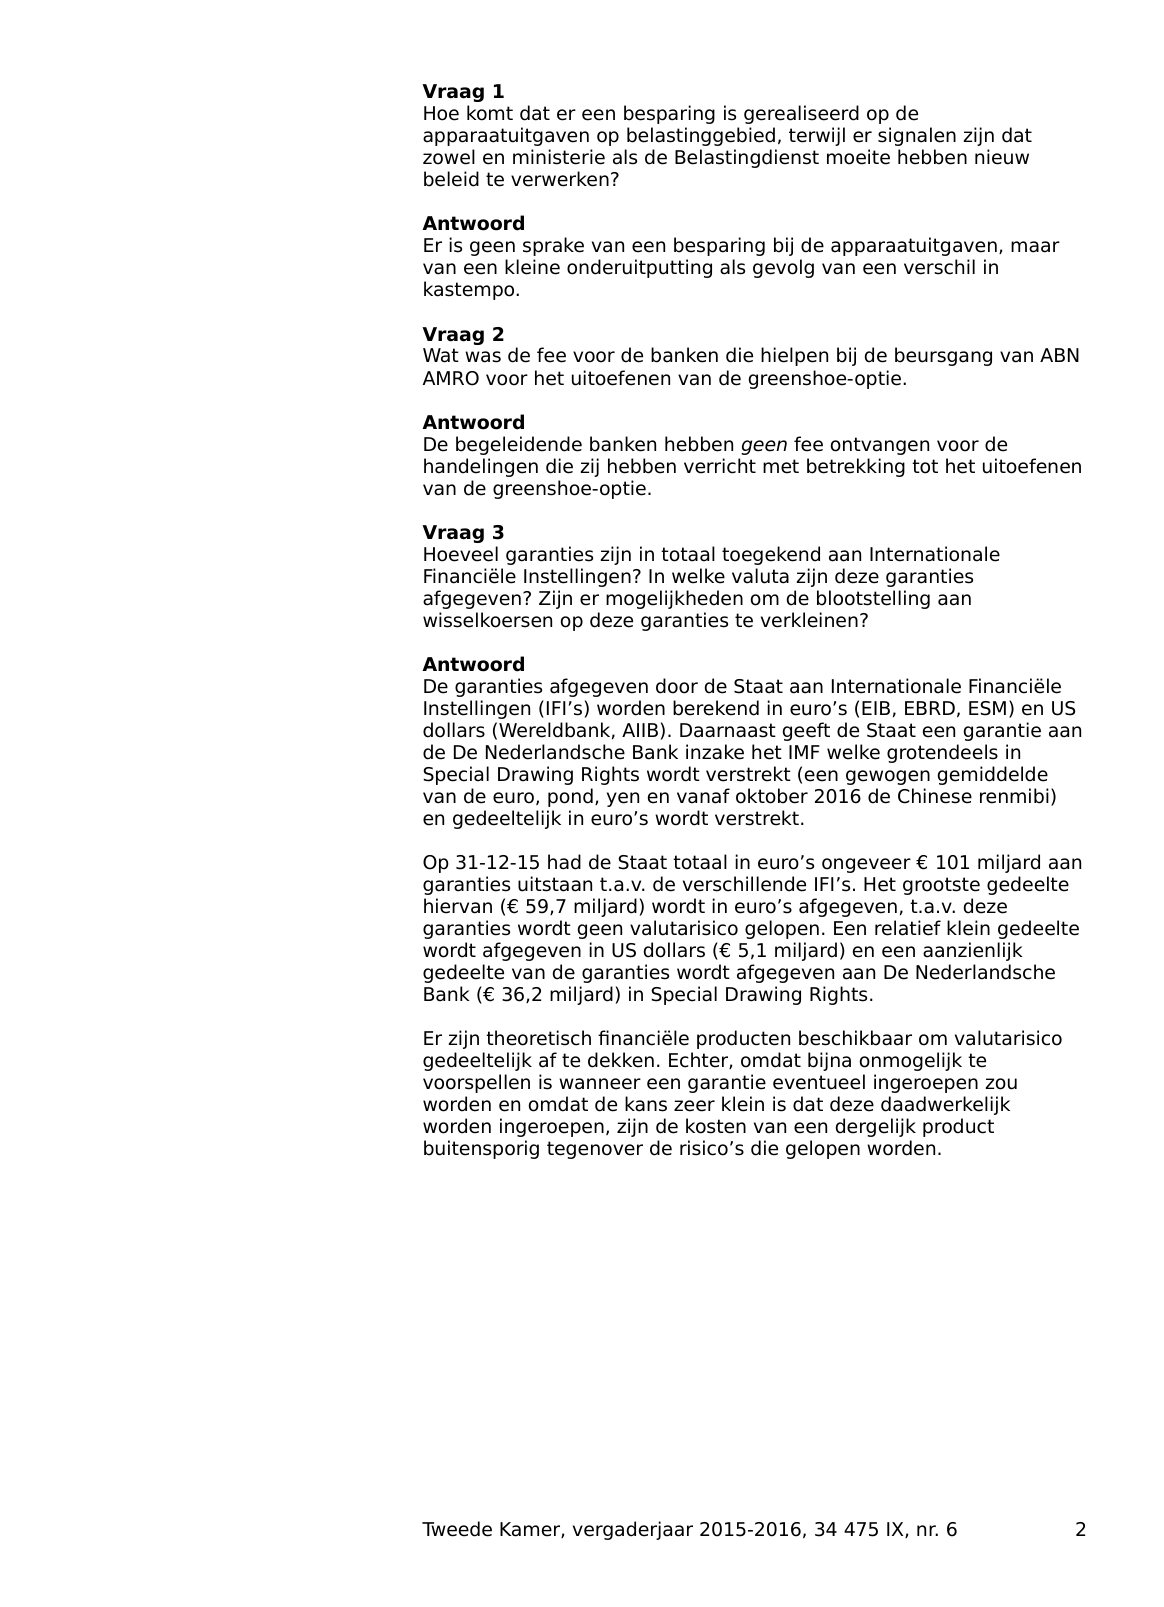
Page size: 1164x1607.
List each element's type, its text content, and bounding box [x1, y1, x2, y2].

text Vraag 1 [422, 81, 1087, 103]
text Vraag 3 [422, 522, 1087, 544]
text Antwoord [422, 412, 1087, 433]
text Hoeveel garanties zijn in totaal toegekend aan Internationale Financiële Instellingen? In welke valuta zijn deze garanties afgegeven? Zijn er mogelijkheden om de blootstelling aan wisselkoersen op deze garanties te verkleinen? [422, 544, 1087, 632]
text Antwoord [422, 213, 1087, 235]
text Antwoord [422, 654, 1087, 676]
text Er zijn theoretisch financiële producten beschikbaar om valutarisico gedeeltelijk af te dekken. Echter, omdat bijna onmogelijk te voorspellen is wanneer een garantie eventueel ingeroepen zou worden en omdat de kans zeer klein is dat deze daadwerkelijk worden ingeroepen, zijn de kosten van een dergelijk product buitensporig tegenover de risico’s die gelopen worden. [422, 1028, 1087, 1160]
text Wat was de fee voor de banken die hielpen bij de beursgang van ABN AMRO voor het uitoefenen van de greenshoe-optie. [422, 345, 1087, 389]
text Er is geen sprake van een besparing bij de apparaatuitgaven, maar van een kleine onderuitputting als gevolg van een verschil in kastempo. [422, 235, 1087, 301]
text De begeleidende banken hebben geen fee ontvangen voor de handelingen die zij hebben verricht met betrekking tot het uitoefenen van de greenshoe-optie. [422, 433, 1087, 499]
text Op 31-12-15 had de Staat totaal in euro’s ongeveer € 101 miljard aan garanties uitstaan t.a.v. de verschillende IFI’s. Het grootste gedeelte hiervan (€ 59,7 miljard) wordt in euro’s afgegeven, t.a.v. deze garanties wordt geen valutarisico gelopen. Een relatief klein gedeelte wordt afgegeven in US dollars (€ 5,1 miljard) en een aanzienlijk gedeelte van de garanties wordt afgegeven aan De Nederlandsche Bank (€ 36,2 miljard) in Special Drawing Rights. [422, 852, 1087, 1006]
text Vraag 2 [422, 323, 1087, 345]
text De garanties afgegeven door de Staat aan Internationale Financiële Instellingen (IFI’s) worden berekend in euro’s (EIB, EBRD, ESM) en US dollars (Wereldbank, AIIB). Daarnaast geeft de Staat een garantie aan de De Nederlandsche Bank inzake het IMF welke grotendeels in Special Drawing Rights wordt verstrekt (een gewogen gemiddelde van de euro, pond, yen en vanaf oktober 2016 de Chinese renmibi) en gedeeltelijk in euro’s wordt verstrekt. [422, 676, 1087, 829]
text Hoe komt dat er een besparing is gerealiseerd op de apparaatuitgaven op belastinggebied, terwijl er signalen zijn dat zowel en ministerie als de Belastingdienst moeite hebben nieuw beleid te verwerken? [422, 103, 1087, 191]
